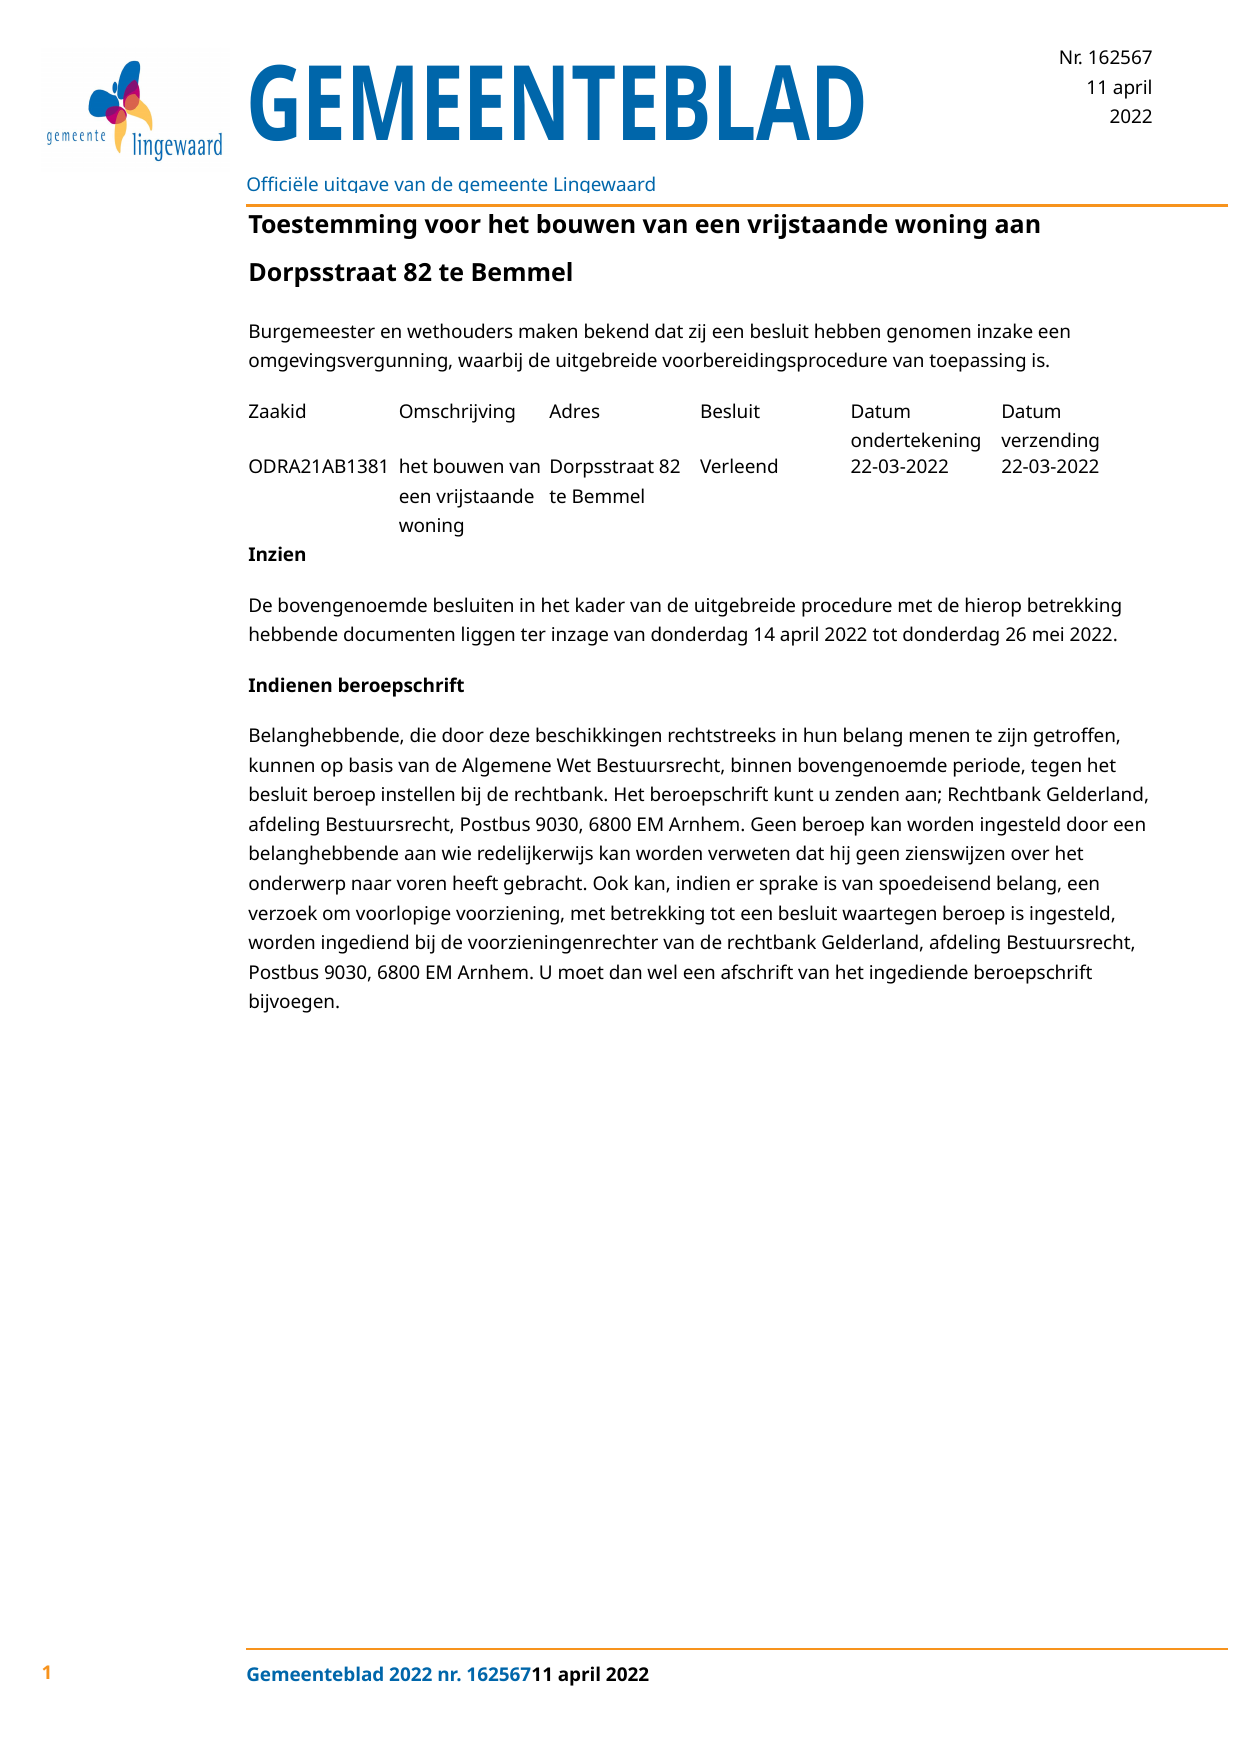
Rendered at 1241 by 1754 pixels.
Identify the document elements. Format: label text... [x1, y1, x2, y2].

table_header Datum ondertekening [850, 398, 1001, 453]
table_header Omschrijving [399, 398, 549, 453]
table_cell 22-03-2022 [850, 453, 1001, 538]
text Belanghebbende, die door deze beschikkingen rechtstreeks in hun belang menen te zijn getroffen, kunnen op basis van de Algemene Wet Bestuursrecht, binnen bovengenoemde periode, tegen het besluit beroep instellen bij de rechtbank. Het beroepschrift kunt u zenden aan; Rechtbank Gelderland, afdeling Bestuursrecht, Postbus 9030, 6800 EM Arnhem. Geen beroep kan worden ingesteld door een belanghebbende aan wie redelijkerwijs kan worden verweten dat hij geen zienswijzen over het onderwerp naar voren heeft gebracht. Ook kan, indien er sprake is van spoedeisend belang, een verzoek om voorlopige voorziening, met betrekking tot een besluit waartegen beroep is ingesteld, worden ingediend bij de voorzieningenrechter van de rechtbank Gelderland, afdeling Bestuursrecht, Postbus 9030, 6800 EM Arnhem. U moet dan wel een afschrift van het ingediende beroepschrift bijvoegen. [248, 722, 1152, 1014]
table_header Adres [549, 398, 700, 453]
table_header Datum verzending [1001, 398, 1152, 453]
picture [41, 47, 231, 172]
table_header Besluit [700, 398, 850, 453]
text Indienen beroepschrift [248, 672, 1152, 698]
table_cell het bouwen van een vrijstaande woning [399, 453, 549, 538]
table_cell Dorpsstraat 82 te Bemmel [549, 453, 700, 538]
text Toestemming voor het bouwen van een vrijstaande woning aan Dorpsstraat 82 te Bemmel [248, 207, 1152, 288]
table_cell 22-03-2022 [1001, 453, 1152, 538]
table_cell Verleend [700, 453, 850, 538]
text De bovengenoemde besluiten in het kader van de uitgebreide procedure met de hierop betrekking hebbende documenten liggen ter inzage van donderdag 14 april 2022 tot donderdag 26 mei 2022. [248, 592, 1152, 647]
table_cell ODRA21AB1381 [248, 453, 398, 538]
table_header Zaakid [248, 398, 398, 453]
text Inzien [248, 541, 1152, 567]
text Burgemeester en wethouders maken bekend dat zij een besluit hebben genomen inzake een omgevingsvergunning, waarbij de uitgebreide voorbereidingsprocedure van toepassing is. [248, 318, 1152, 373]
